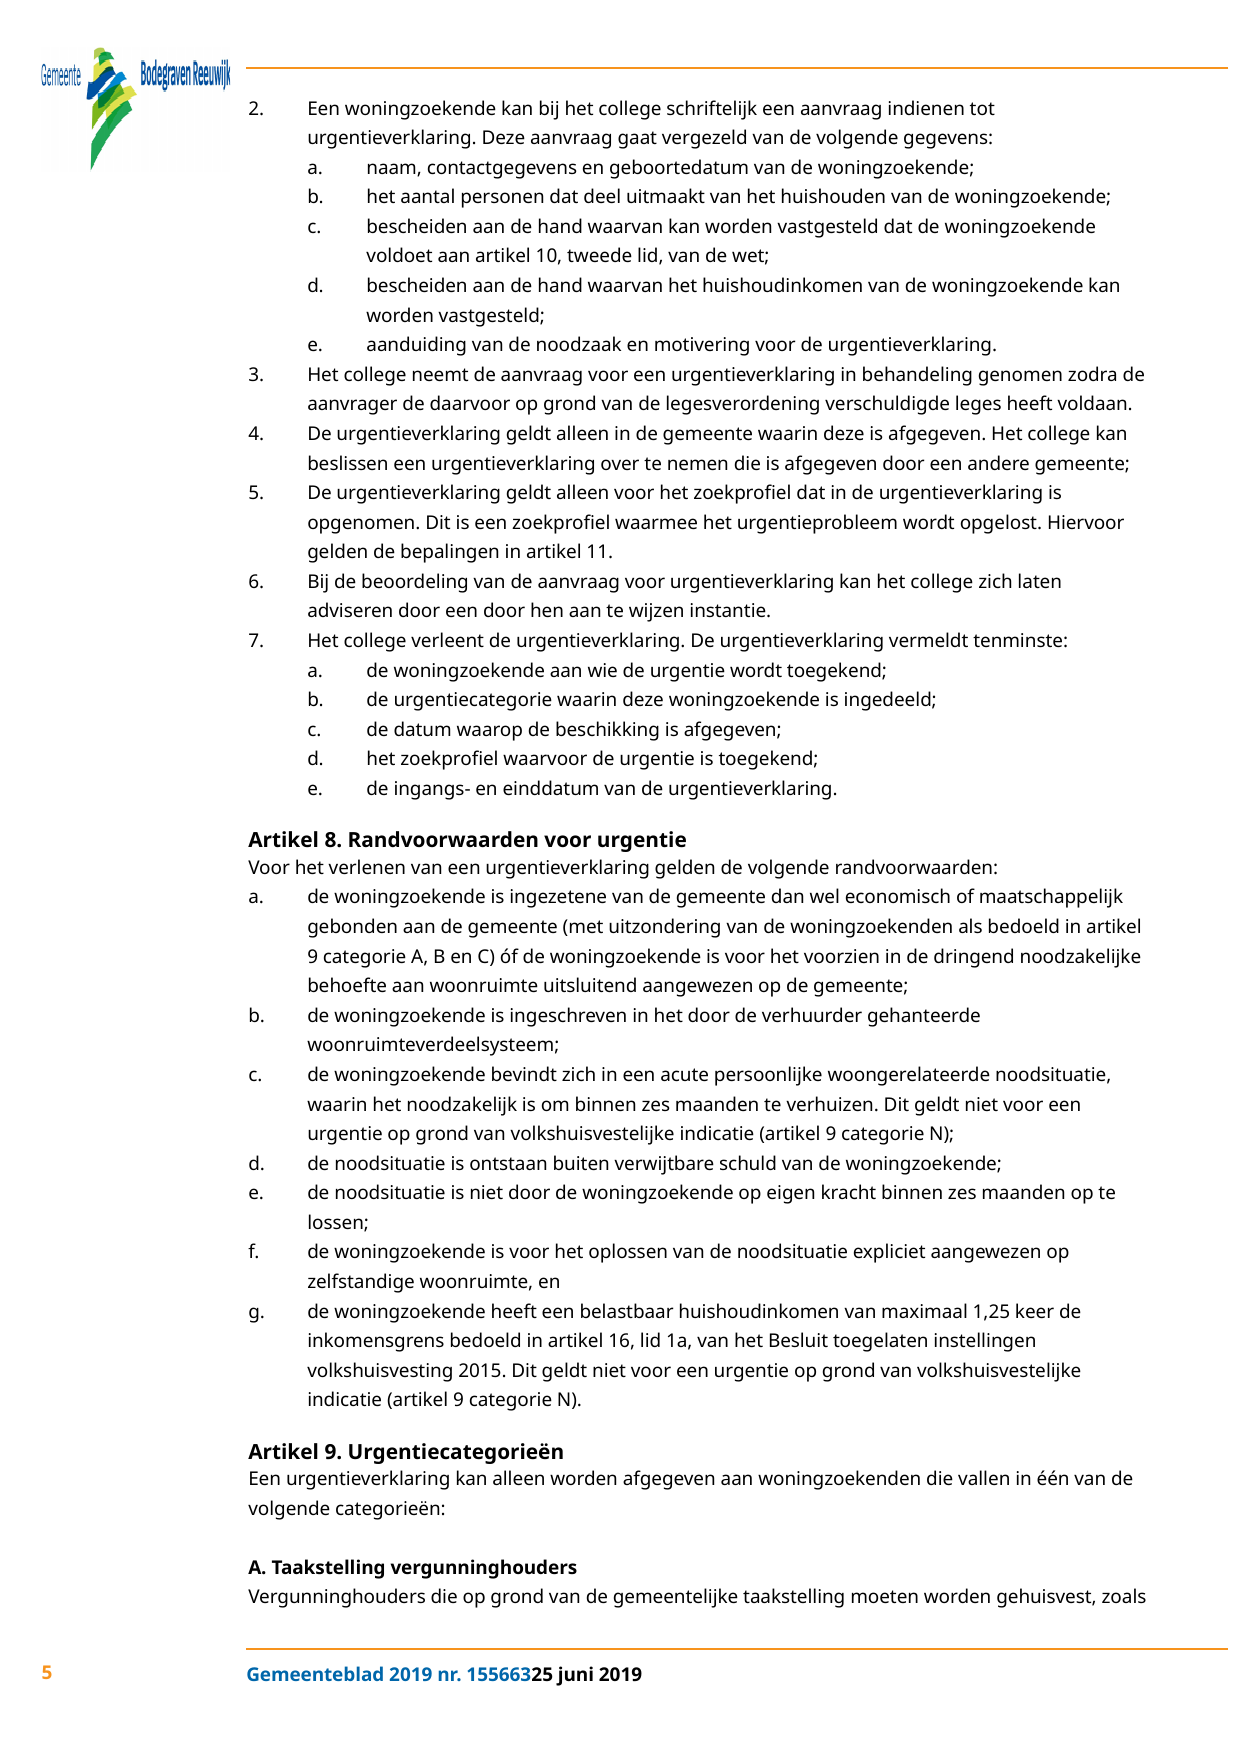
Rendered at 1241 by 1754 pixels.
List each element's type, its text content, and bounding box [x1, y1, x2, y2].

list de ingangs- en einddatum van de urgentieverklaring. [307, 775, 1152, 801]
list naam, contactgegevens en geboortedatum van de woningzoekende; [307, 154, 1152, 180]
list de datum waarop de beschikking is afgegeven; [307, 716, 1152, 742]
list de noodsituatie is ontstaan buiten verwijtbare schuld van de woningzoekende; [248, 1150, 1152, 1176]
list De urgentieverklaring geldt alleen in de gemeente waarin deze is afgegeven. Het college kan beslissen een urgentieverklaring over te nemen die is afgegeven door een andere gemeente; [248, 420, 1152, 476]
list de woningzoekende heeft een belastbaar huishoudinkomen van maximaal 1,25 keer de inkomensgrens bedoeld in artikel 16, lid 1a, van het Besluit toegelaten instellingen volkshuisvesting 2015. Dit geldt niet voor een urgentie op grond van volkshuisvestelijke indicatie (artikel 9 categorie N). [248, 1298, 1152, 1412]
text Artikel 9. Urgentiecategorieën [248, 1437, 1152, 1465]
picture [41, 47, 231, 172]
text Voor het verlenen van een urgentieverklaring gelden de volgende randvoorwaarden: [248, 854, 1152, 880]
list de woningzoekende is ingeschreven in het door de verhuurder gehanteerde woonruimteverdeelsysteem; [248, 1002, 1152, 1057]
list het zoekprofiel waarvoor de urgentie is toegekend; [307, 746, 1152, 771]
list Het college verleent de urgentieverklaring. De urgentieverklaring vermeldt tenminste: [248, 627, 1152, 653]
list bescheiden aan de hand waarvan het huishoudinkomen van de woningzoekende kan worden vastgesteld; [307, 272, 1152, 328]
list De urgentieverklaring geldt alleen voor het zoekprofiel dat in de urgentieverklaring is opgenomen. Dit is een zoekprofiel waarmee het urgentieprobleem wordt opgelost. Hiervoor gelden de bepalingen in artikel 11. [248, 479, 1152, 564]
list de woningzoekende aan wie de urgentie wordt toegekend; [307, 657, 1152, 683]
text Vergunninghouders die op grond van de gemeentelijke taakstelling moeten worden gehuisvest, zoals [248, 1584, 1152, 1609]
text A. Taakstelling vergunninghouders [248, 1554, 1152, 1580]
text Een urgentieverklaring kan alleen worden afgegeven aan woningzoekenden die vallen in één van de volgende categorieën: [248, 1465, 1152, 1521]
list bescheiden aan de hand waarvan kan worden vastgesteld dat de woningzoekende voldoet aan artikel 10, tweede lid, van de wet; [307, 213, 1152, 268]
list de woningzoekende is voor het oplossen van de noodsituatie expliciet aangewezen op zelfstandige woonruimte, en [248, 1239, 1152, 1294]
text Artikel 8. Randvoorwaarden voor urgentie [248, 826, 1152, 854]
list Een woningzoekende kan bij het college schriftelijk een aanvraag indienen tot urgentieverklaring. Deze aanvraag gaat vergezeld van de volgende gegevens: [248, 95, 1152, 150]
list de noodsituatie is niet door de woningzoekende op eigen kracht binnen zes maanden op te lossen; [248, 1179, 1152, 1235]
list de urgentiecategorie waarin deze woningzoekende is ingedeeld; [307, 686, 1152, 712]
list Het college neemt de aanvraag voor een urgentieverklaring in behandeling genomen zodra de aanvrager de daarvoor op grond van de legesverordening verschuldigde leges heeft voldaan. [248, 361, 1152, 416]
list de woningzoekende bevindt zich in een acute persoonlijke woongerelateerde noodsituatie, waarin het noodzakelijk is om binnen zes maanden te verhuizen. Dit geldt niet voor een urgentie op grond van volkshuisvestelijke indicatie (artikel 9 categorie N); [248, 1061, 1152, 1146]
list aanduiding van de noodzaak en motivering voor de urgentieverklaring. [307, 331, 1152, 357]
list de woningzoekende is ingezetene van de gemeente dan wel economisch of maatschappelijk gebonden aan de gemeente (met uitzondering van de woningzoekenden als bedoeld in artikel 9 categorie A, B en C) óf de woningzoekende is voor het voorzien in de dringend noodzakelijke behoefte aan woonruimte uitsluitend aangewezen op de gemeente; [248, 884, 1152, 998]
list het aantal personen dat deel uitmaakt van het huishouden van de woningzoekende; [307, 183, 1152, 209]
list Bij de beoordeling van de aanvraag voor urgentieverklaring kan het college zich laten adviseren door een door hen aan te wijzen instantie. [248, 568, 1152, 623]
